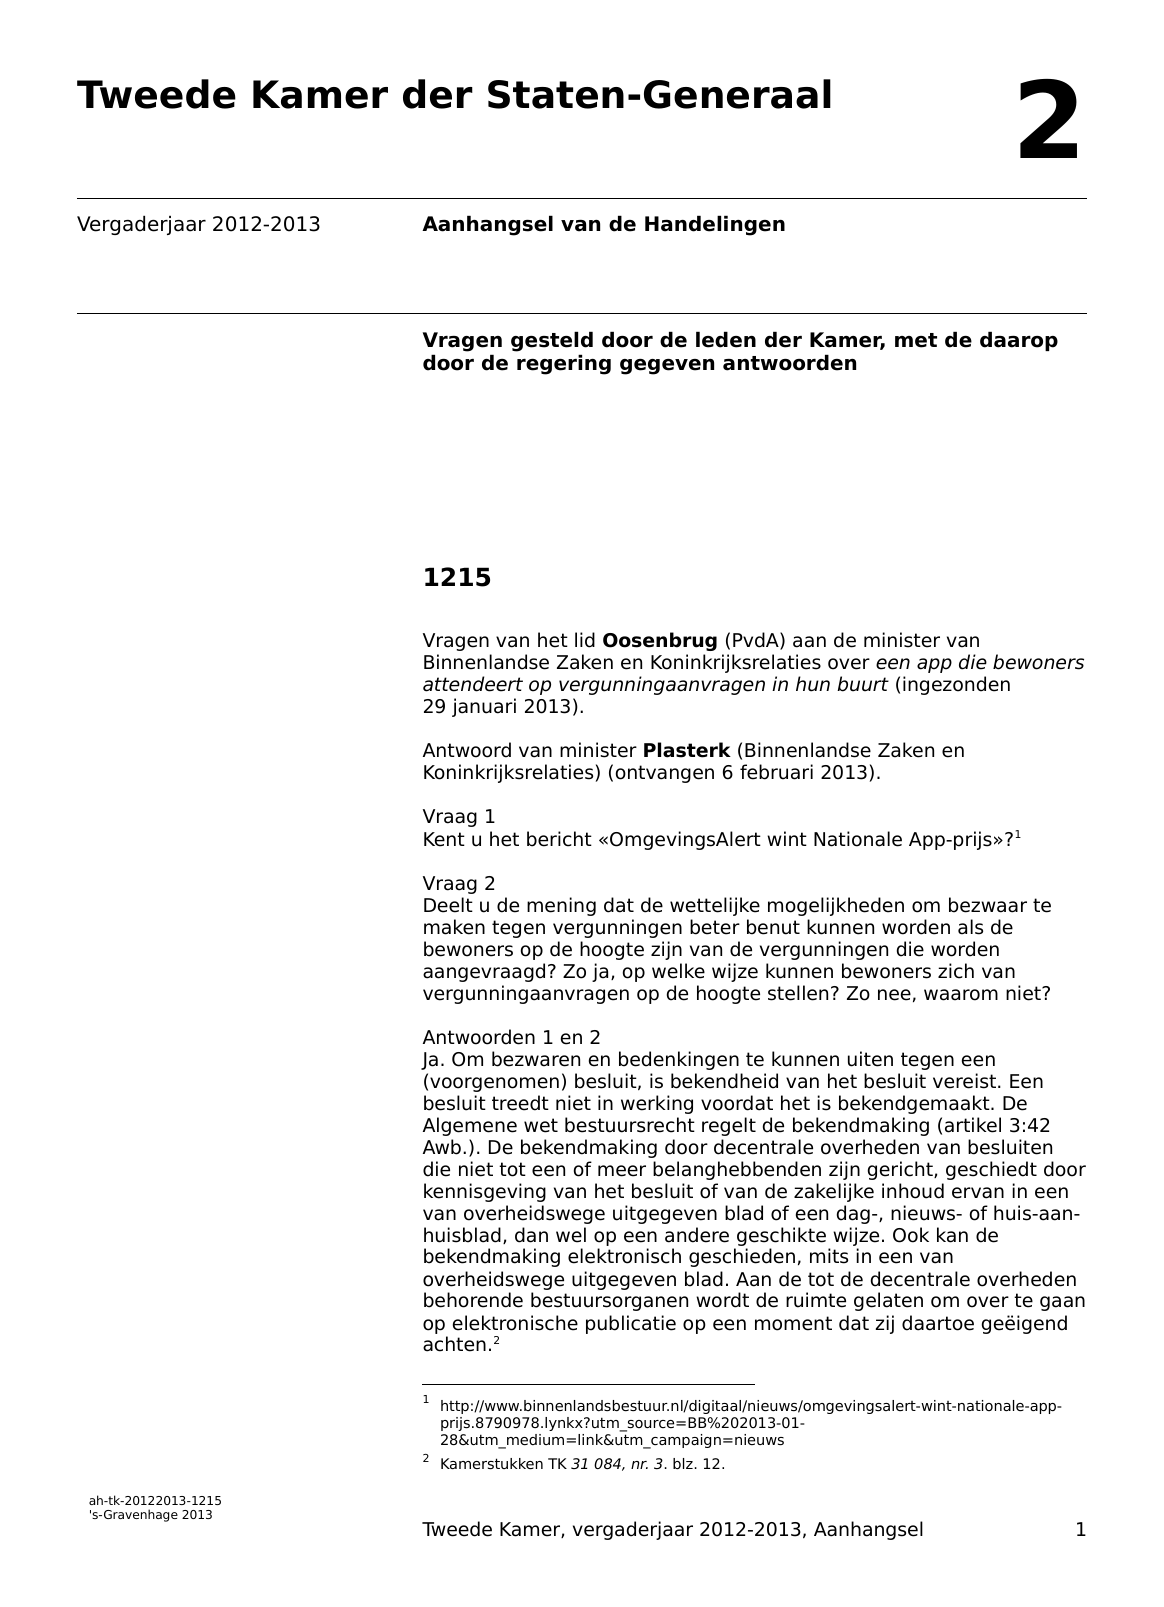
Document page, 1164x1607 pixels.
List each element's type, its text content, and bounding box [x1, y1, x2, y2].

text Ja. Om bezwaren en bedenkingen te kunnen uiten tegen een (voorgenomen) besluit, is bekendheid van het besluit vereist. Een besluit treedt niet in werking voordat het is bekendgemaakt. De Algemene wet bestuursrecht regelt de bekendmaking (artikel 3:42 Awb.). De bekendmaking door decentrale overheden van besluiten die niet tot een of meer belanghebbenden zijn gericht, geschiedt door kennisgeving van het besluit of van de zakelijke inhoud ervan in een van overheidswege uitgegeven blad of een dag-, nieuws- of huis-aan-huisblad, dan wel op een andere geschikte wijze. Ook kan de bekendmaking elektronisch geschieden, mits in een van overheidswege uitgegeven blad. Aan de tot de decentrale overheden behorende bestuursorganen wordt de ruimte gelaten om over te gaan op elektronische publicatie op een moment dat zij daartoe geëigend achten. [422, 1049, 1087, 1356]
table_cell [77, 314, 422, 375]
text 1215 [422, 563, 1087, 592]
text Kent u het bericht «OmgevingsAlert wint Nationale App-prijs»? [422, 828, 1087, 850]
text 's-Gravenhage 2013 [88, 1508, 323, 1522]
table_cell Vragen gesteld door de leden der Kamer, met de daarop door de regering gegeven antwoorden [422, 314, 1087, 375]
text Antwoorden 1 en 2 [422, 1027, 1087, 1049]
text Kamerstukken TK 31 084, nr. 3. blz. 12. [422, 1452, 1087, 1474]
table_header Tweede Kamer der Staten-Generaal [77, 59, 886, 198]
table_header 2 [886, 59, 1087, 198]
table_cell Aanhangsel van de Handelingen [422, 199, 1087, 313]
table_cell Vergaderjaar 2012-2013 [77, 199, 422, 313]
text http://www.binnenlandsbestuur.nl/digitaal/nieuws/omgevingsalert-wint-nationale-app-prijs.8790978.lynkx?utm_source=BB%202013-01-28&utm_medium=link&utm_campaign=nieuws [422, 1393, 1087, 1449]
text Deelt u de mening dat de wettelijke mogelijkheden om bezwaar te maken tegen vergunningen beter benut kunnen worden als de bewoners op de hoogte zijn van de vergunningen die worden aangevraagd? Zo ja, op welke wijze kunnen bewoners zich van vergunningaanvragen op de hoogte stellen? Zo nee, waarom niet? [422, 894, 1087, 1004]
text ah-tk-20122013-1215 [88, 1494, 323, 1508]
text Vraag 2 [422, 873, 1087, 894]
text Vragen van het lid Oosenbrug (PvdA) aan de minister van Binnenlandse Zaken en Koninkrijksrelaties over een app die bewoners attendeert op vergunningaanvragen in hun buurt (ingezonden 29 januari 2013). [422, 630, 1087, 718]
text Vraag 1 [422, 806, 1087, 828]
text Antwoord van minister Plasterk (Binnenlandse Zaken en Koninkrijksrelaties) (ontvangen 6 februari 2013). [422, 740, 1087, 784]
